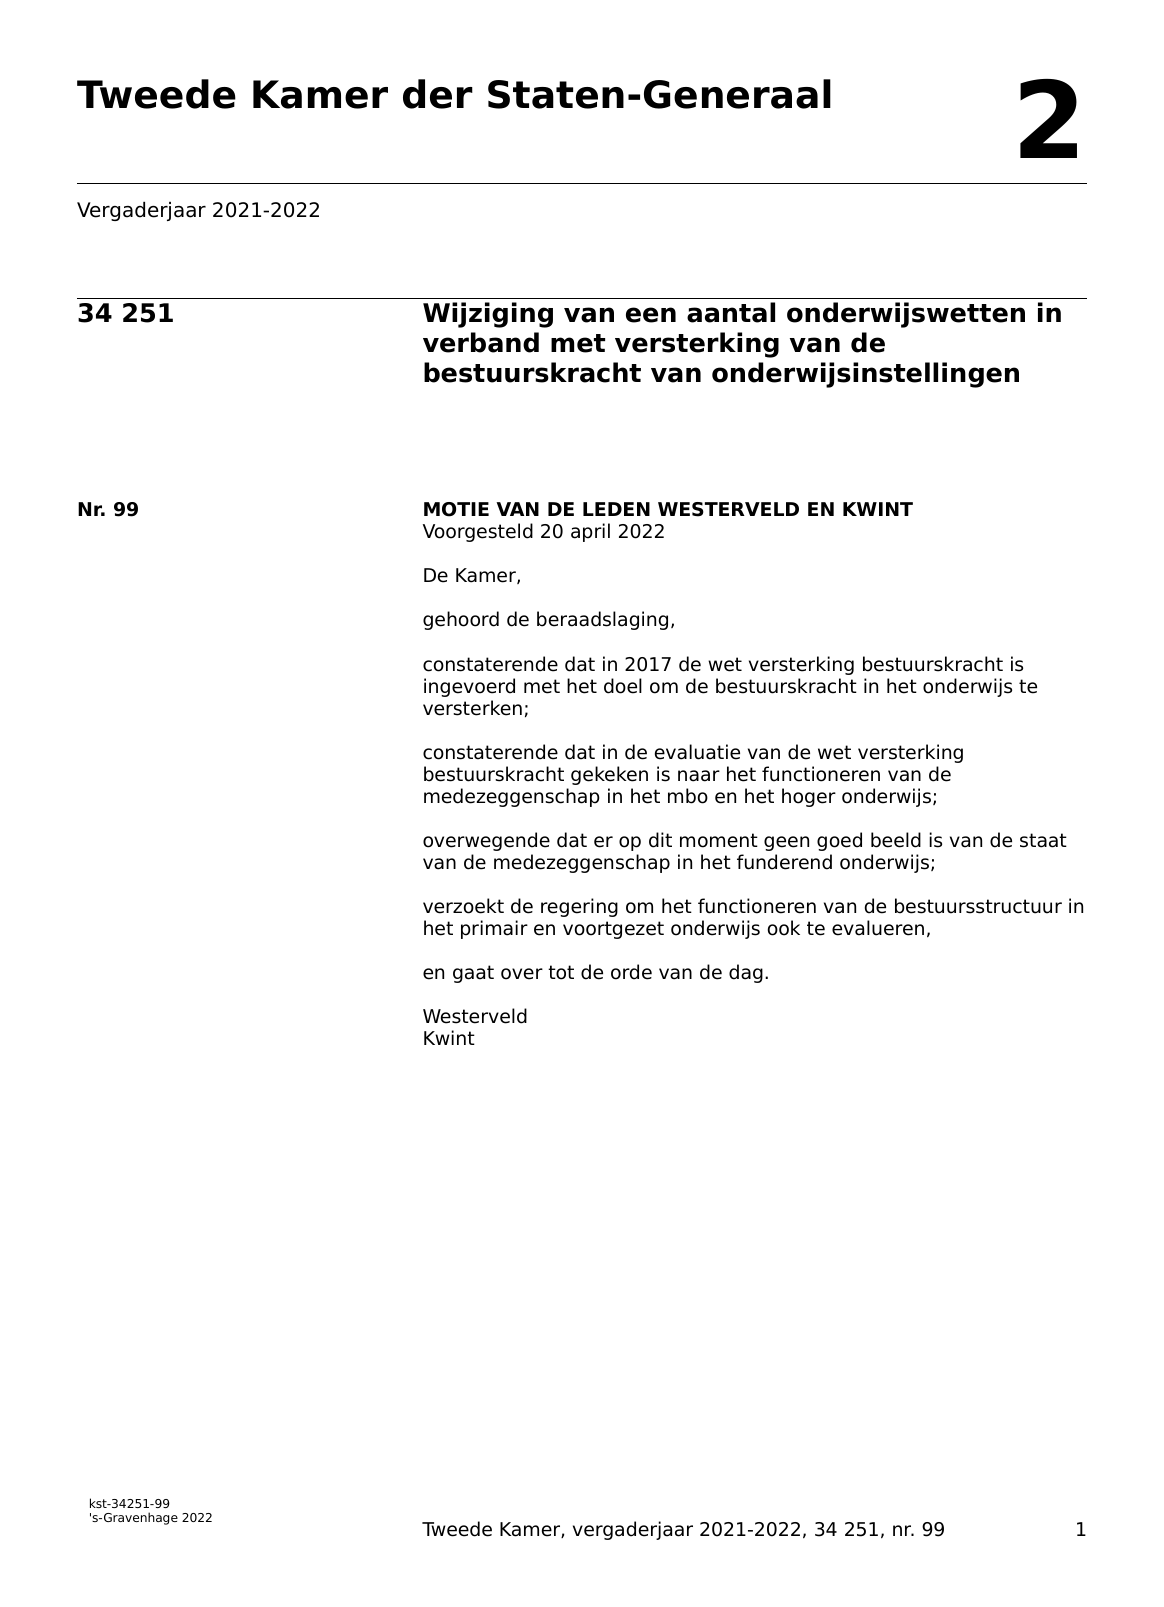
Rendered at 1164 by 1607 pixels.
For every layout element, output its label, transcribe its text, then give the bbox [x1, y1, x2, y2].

text en gaat over tot de orde van de dag. [422, 962, 1087, 984]
text 's-Gravenhage 2022 [88, 1511, 323, 1525]
table_header Tweede Kamer der Staten-Generaal [77, 59, 886, 183]
text kst-34251-99 [88, 1497, 323, 1511]
text gehoord de beraadslaging, [422, 609, 1087, 631]
table_cell Vergaderjaar 2021-2022 [77, 184, 1087, 298]
text Kwint [422, 1028, 1087, 1050]
text constaterende dat in 2017 de wet versterking bestuurskracht is ingevoerd met het doel om de bestuurskracht in het onderwijs te versterken; [422, 653, 1087, 719]
subtitle Nr. 99 MOTIE VAN DE LEDEN WESTERVELD EN KWINT [77, 499, 1087, 521]
text Westerveld [422, 1006, 1087, 1028]
text Voorgesteld 20 april 2022 [422, 521, 1087, 543]
text overwegende dat er op dit moment geen goed beeld is van de staat van de medezeggenschap in het funderend onderwijs; [422, 830, 1087, 874]
table_header 2 [886, 59, 1087, 183]
text constaterende dat in de evaluatie van de wet versterking bestuurskracht gekeken is naar het functioneren van de medezeggenschap in het mbo en het hoger onderwijs; [422, 742, 1087, 808]
text De Kamer, [422, 565, 1087, 587]
subtitle 34 251 Wijziging van een aantal onderwijswetten in verband met versterking van de bestuurskracht van onderwijsinstellingen [77, 299, 1087, 388]
text verzoekt de regering om het functioneren van de bestuursstructuur in het primair en voortgezet onderwijs ook te evalueren, [422, 896, 1087, 940]
